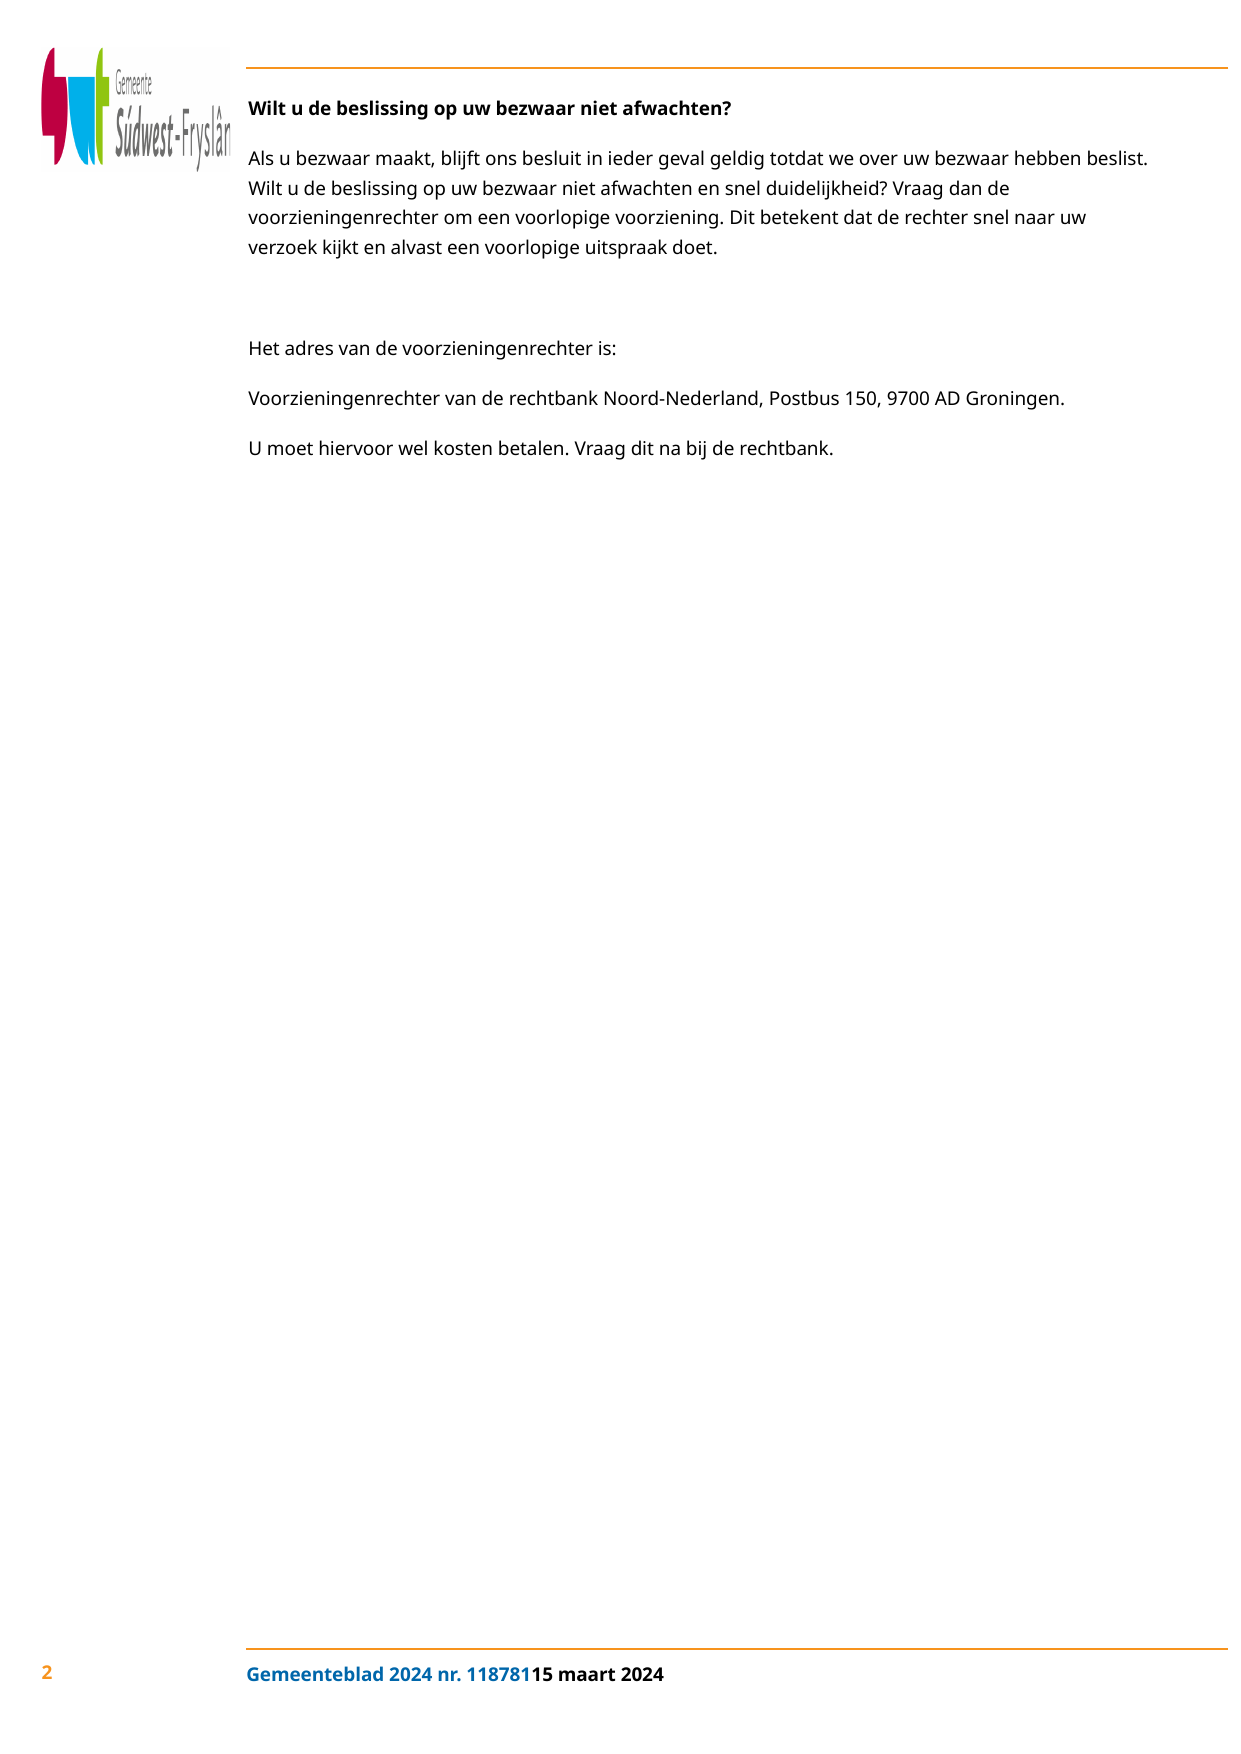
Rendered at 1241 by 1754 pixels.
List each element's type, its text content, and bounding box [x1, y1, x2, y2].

text Wilt u de beslissing op uw bezwaar niet afwachten? [248, 95, 1152, 121]
text Het adres van de voorzieningenrechter is: [248, 335, 1152, 361]
text U moet hiervoor wel kosten betalen. Vraag dit na bij de rechtbank. [248, 436, 1152, 461]
picture [41, 47, 231, 172]
text Voorzieningenrechter van de rechtbank Noord-Nederland, Postbus 150, 9700 AD Groningen. [248, 385, 1152, 411]
text Als u bezwaar maakt, blijft ons besluit in ieder geval geldig totdat we over uw bezwaar hebben beslist. Wilt u de beslissing op uw bezwaar niet afwachten en snel duidelijkheid? Vraag dan de voorzieningenrechter om een voorlopige voorziening. Dit betekent dat de rechter snel naar uw verzoek kijkt en alvast een voorlopige uitspraak doet. [248, 145, 1152, 260]
